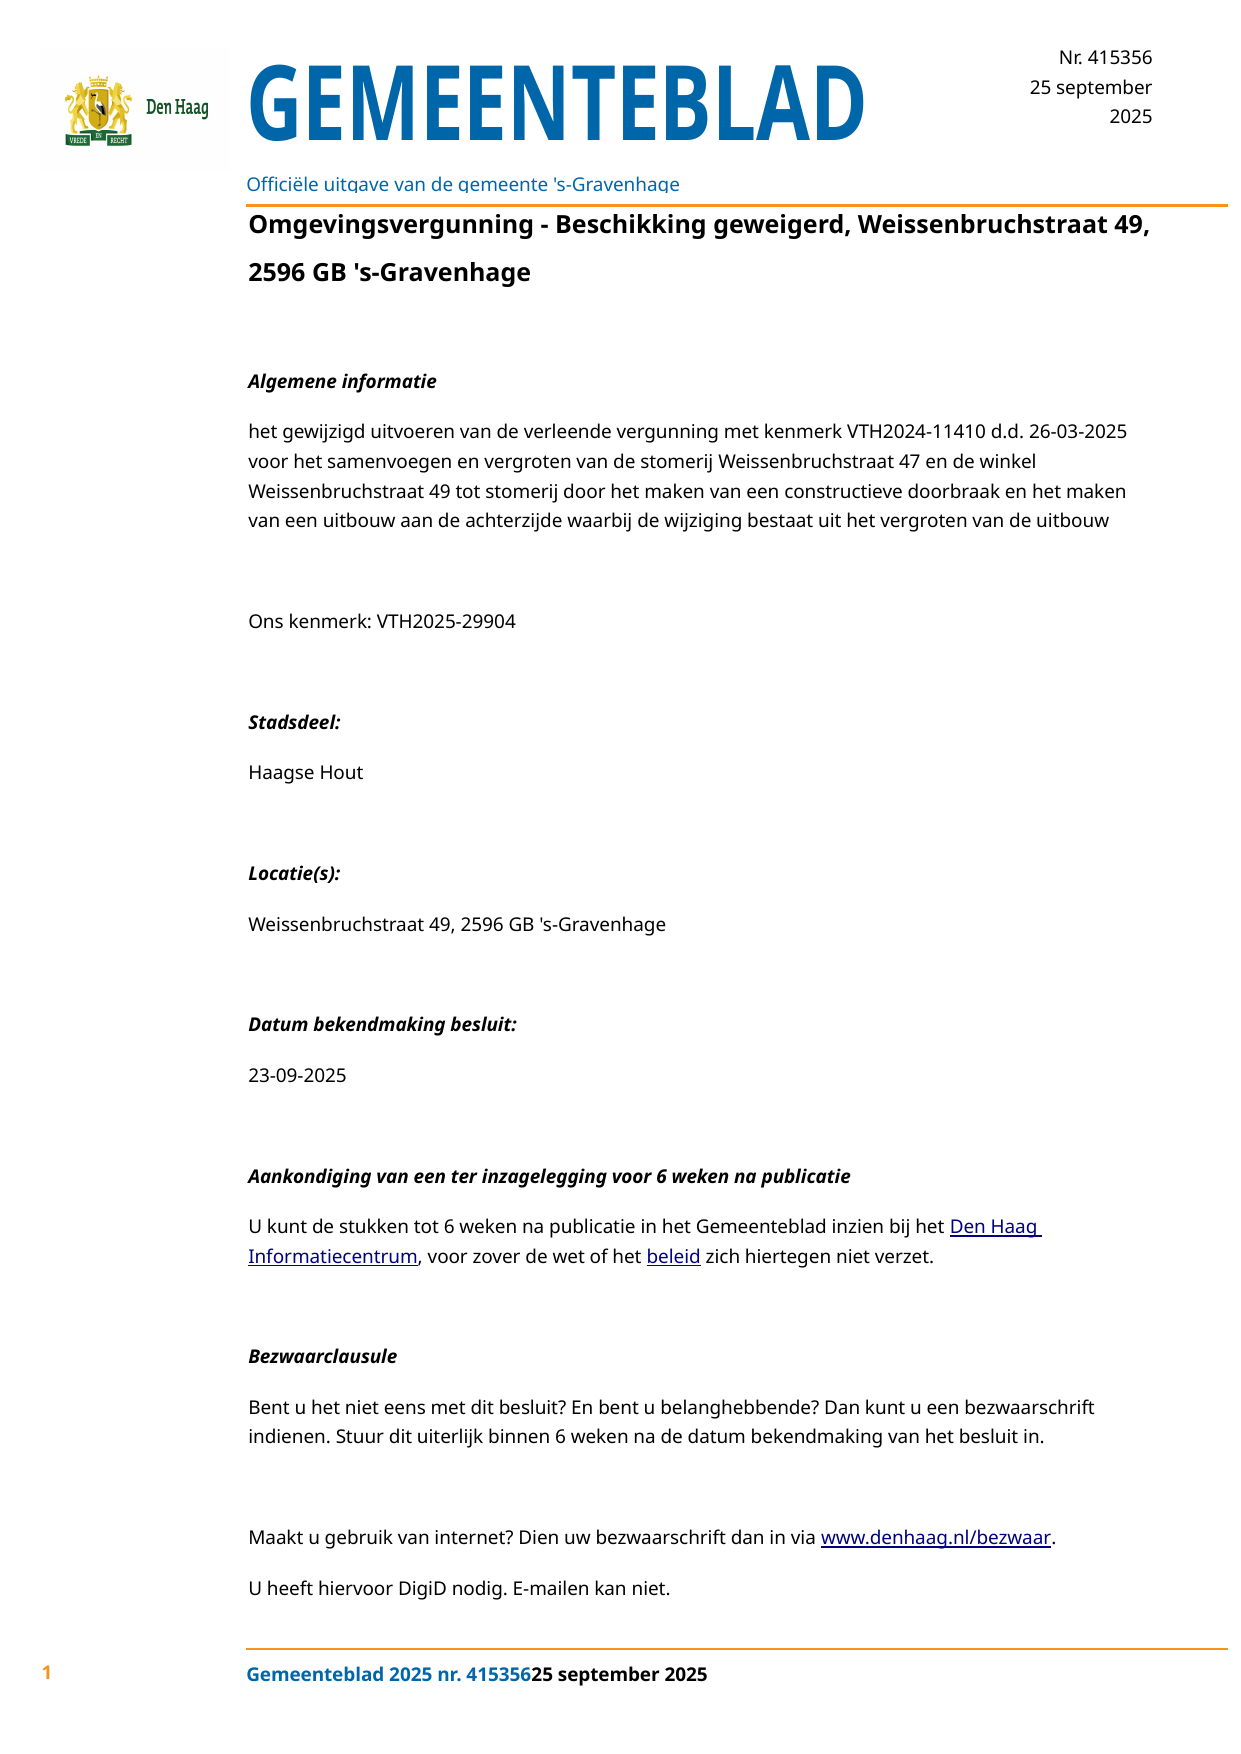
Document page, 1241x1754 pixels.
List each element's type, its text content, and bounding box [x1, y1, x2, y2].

text U heeft hiervoor DigiD nodig. E-mailen kan niet. [248, 1575, 1152, 1601]
text Ons kenmerk: VTH2025-29904 [248, 608, 1152, 634]
text U kunt de stukken tot 6 weken na publicatie in het Gemeenteblad inzien bij het Den Haag Informatiecentrum, voor zover de wet of het beleid zich hiertegen niet verzet. [248, 1213, 1152, 1269]
text Aankondiging van een ter inzagelegging voor 6 weken na publicatie [248, 1163, 1152, 1189]
text Omgevingsvergunning - Beschikking geweigerd, Weissenbruchstraat 49, 2596 GB 's-Gravenhage [248, 207, 1152, 288]
text het gewijzigd uitvoeren van de verleende vergunning met kenmerk VTH2024-11410 d.d. 26-03-2025 voor het samenvoegen en vergroten van de stomerij Weissenbruchstraat 47 en de winkel Weissenbruchstraat 49 tot stomerij door het maken van een constructieve doorbraak en het maken van een uitbouw aan de achterzijde waarbij de wijziging bestaat uit het vergroten van de uitbouw [248, 419, 1152, 533]
text Stadsdeel: [248, 709, 1152, 735]
text Datum bekendmaking besluit: [248, 1012, 1152, 1037]
text Locatie(s): [248, 860, 1152, 886]
text Maakt u gebruik van internet? Dien uw bezwaarschrift dan in via www.denhaag.nl/bezwaar. [248, 1524, 1152, 1550]
text 23-09-2025 [248, 1062, 1152, 1088]
picture [41, 47, 231, 172]
text Algemene informatie [248, 368, 1152, 394]
text Weissenbruchstraat 49, 2596 GB 's-Gravenhage [248, 911, 1152, 937]
text Bezwaarclausule [248, 1344, 1152, 1369]
text Haagse Hout [248, 759, 1152, 785]
text Bent u het niet eens met dit besluit? En bent u belanghebbende? Dan kunt u een bezwaarschrift indienen. Stuur dit uiterlijk binnen 6 weken na de datum bekendmaking van het besluit in. [248, 1394, 1152, 1449]
